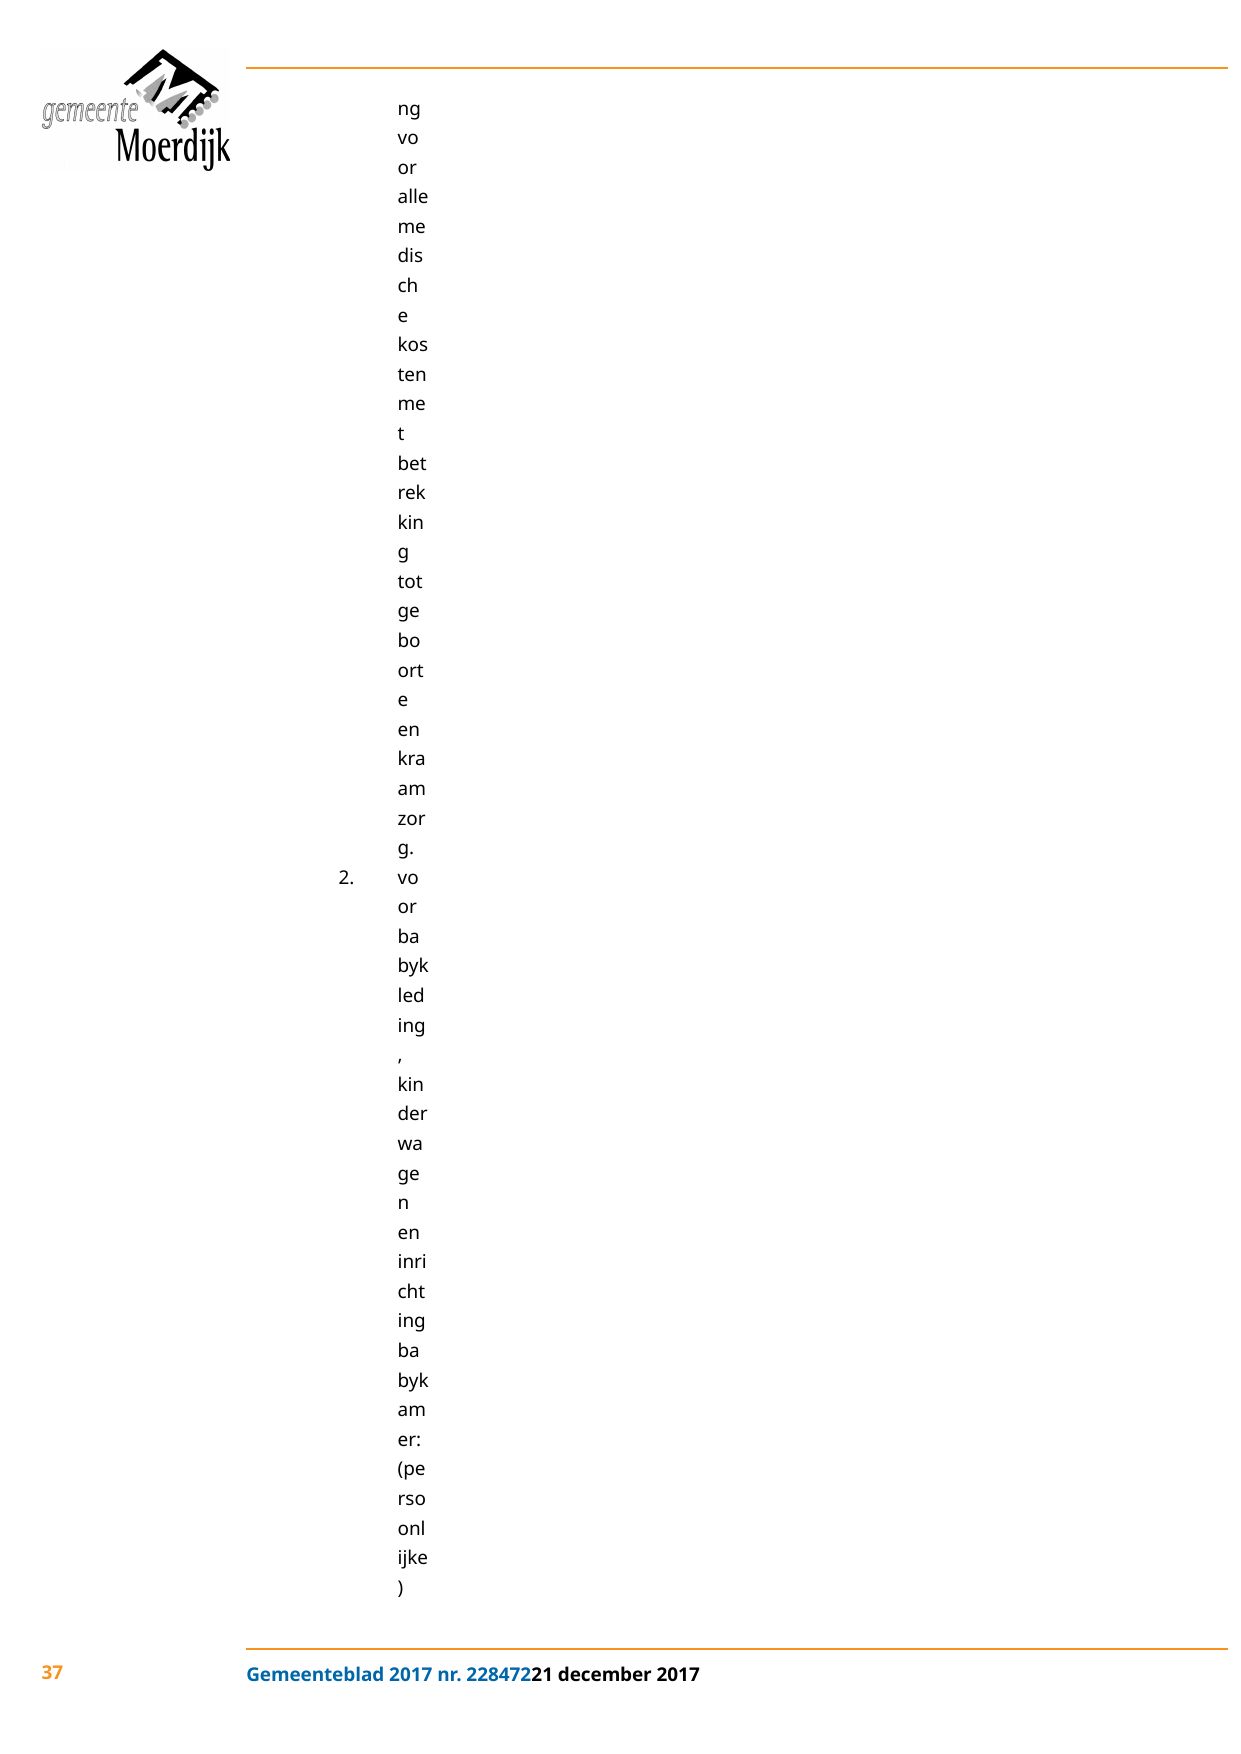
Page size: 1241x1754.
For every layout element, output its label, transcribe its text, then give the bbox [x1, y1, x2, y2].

picture [41, 47, 231, 172]
table_cell ng voor alle medische kosten met betrekking tot geboorte en kraamzorg. voor babykleding, kinderwagen en inrichting babykamer: (persoonlijke) [338, 95, 429, 1600]
table_cell [248, 95, 338, 1600]
